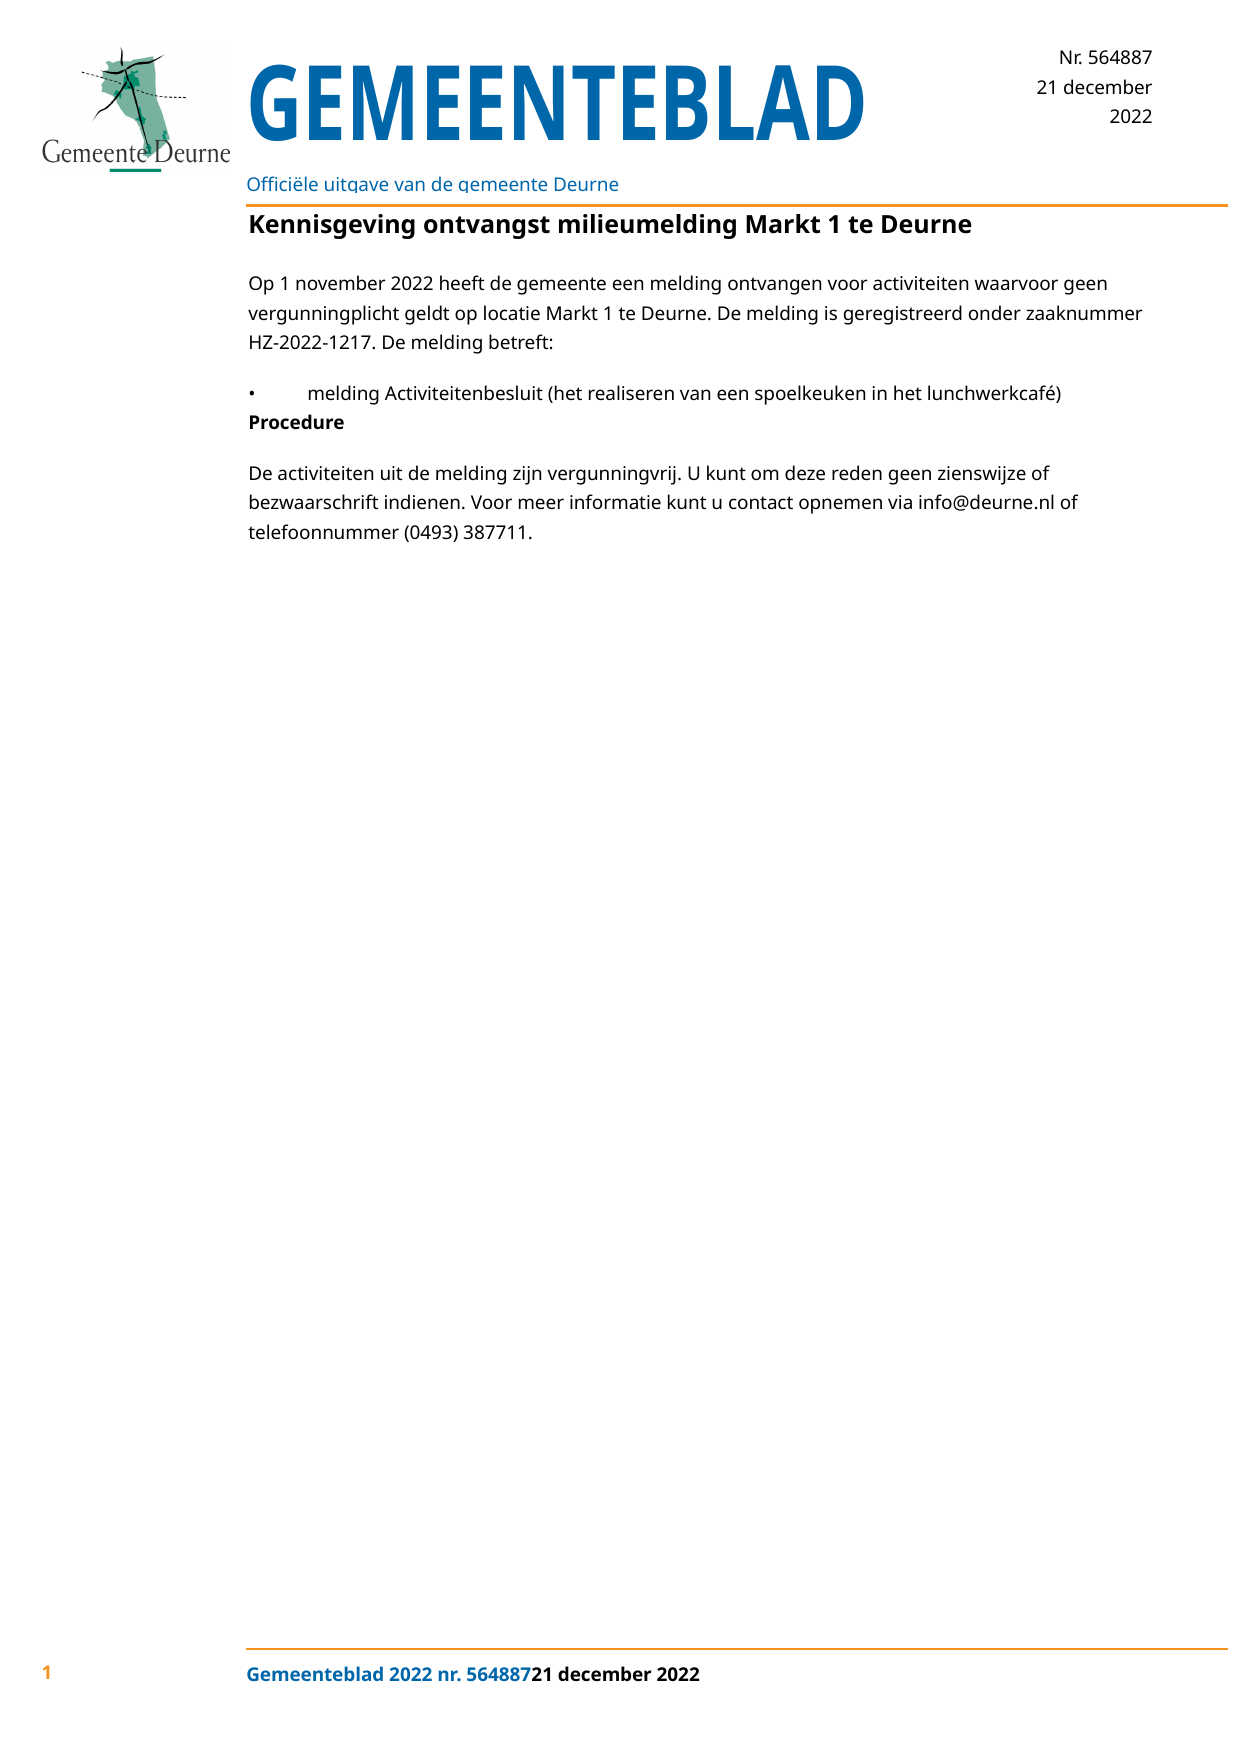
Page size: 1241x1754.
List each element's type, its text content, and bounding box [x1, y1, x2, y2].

text Op 1 november 2022 heeft de gemeente een melding ontvangen voor activiteiten waarvoor geen vergunningplicht geldt op locatie Markt 1 te Deurne. De melding is geregistreerd onder zaaknummer HZ-2022-1217. De melding betreft: [248, 270, 1152, 355]
text Kennisgeving ontvangst milieumelding Markt 1 te Deurne [248, 207, 1152, 241]
picture [41, 47, 231, 172]
list melding Activiteitenbesluit (het realiseren van een spoelkeuken in het lunchwerkcafé) [248, 380, 1152, 406]
text Procedure [248, 409, 1152, 435]
text De activiteiten uit de melding zijn vergunningvrij. U kunt om deze reden geen zienswijze of bezwaarschrift indienen. Voor meer informatie kunt u contact opnemen via info@deurne.nl of telefoonnummer (0493) 387711. [248, 460, 1152, 545]
